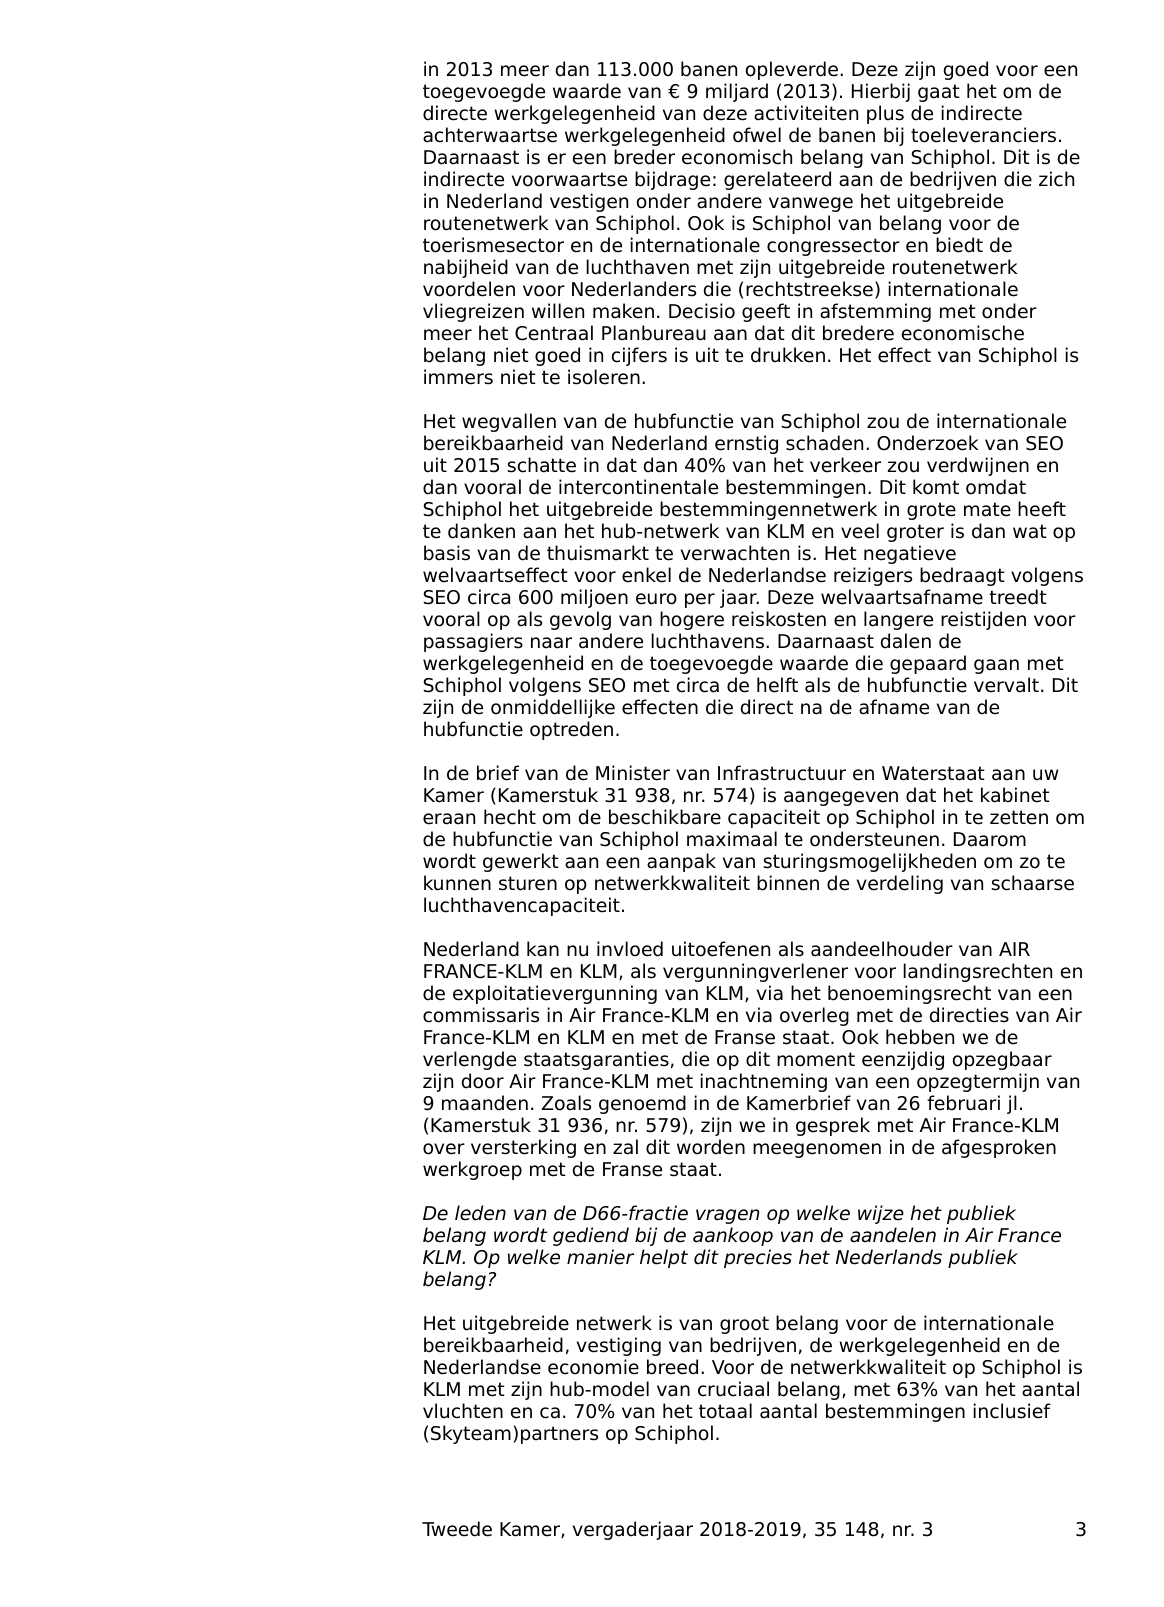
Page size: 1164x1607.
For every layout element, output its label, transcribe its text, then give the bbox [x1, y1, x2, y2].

text Het wegvallen van de hubfunctie van Schiphol zou de internationale bereikbaarheid van Nederland ernstig schaden. Onderzoek van SEO uit 2015 schatte in dat dan 40% van het verkeer zou verdwijnen en dan vooral de intercontinentale bestemmingen. Dit komt omdat Schiphol het uitgebreide bestemmingennetwerk in grote mate heeft te danken aan het hub-netwerk van KLM en veel groter is dan wat op basis van de thuismarkt te verwachten is. Het negatieve welvaartseffect voor enkel de Nederlandse reizigers bedraagt volgens SEO circa 600 miljoen euro per jaar. Deze welvaartsafname treedt vooral op als gevolg van hogere reiskosten en langere reistijden voor passagiers naar andere luchthavens. Daarnaast dalen de werkgelegenheid en de toegevoegde waarde die gepaard gaan met Schiphol volgens SEO met circa de helft als de hubfunctie vervalt. Dit zijn de onmiddellijke effecten die direct na de afname van de hubfunctie optreden. [422, 411, 1087, 741]
text Het uitgebreide netwerk is van groot belang voor de internationale bereikbaarheid, vestiging van bedrijven, de werkgelegenheid en de Nederlandse economie breed. Voor de netwerkkwaliteit op Schiphol is KLM met zijn hub-model van cruciaal belang, met 63% van het aantal vluchten en ca. 70% van het totaal aantal bestemmingen inclusief (Skyteam)partners op Schiphol. [422, 1313, 1087, 1445]
text in 2013 meer dan 113.000 banen opleverde. Deze zijn goed voor een toegevoegde waarde van € 9 miljard (2013). Hierbij gaat het om de directe werkgelegenheid van deze activiteiten plus de indirecte achterwaartse werkgelegenheid ofwel de banen bij toeleveranciers. Daarnaast is er een breder economisch belang van Schiphol. Dit is de indirecte voorwaartse bijdrage: gerelateerd aan de bedrijven die zich in Nederland vestigen onder andere vanwege het uitgebreide routenetwerk van Schiphol. Ook is Schiphol van belang voor de toerismesector en de internationale congressector en biedt de nabijheid van de luchthaven met zijn uitgebreide routenetwerk voordelen voor Nederlanders die (rechtstreekse) internationale vliegreizen willen maken. Decisio geeft in afstemming met onder meer het Centraal Planbureau aan dat dit bredere economische belang niet goed in cijfers is uit te drukken. Het effect van Schiphol is immers niet te isoleren. [422, 59, 1087, 389]
text Nederland kan nu invloed uitoefenen als aandeelhouder van AIR FRANCE-KLM en KLM, als vergunningverlener voor landingsrechten en de exploitatievergunning van KLM, via het benoemingsrecht van een commissaris in Air France-KLM en via overleg met de directies van Air France-KLM en KLM en met de Franse staat. Ook hebben we de verlengde staatsgaranties, die op dit moment eenzijdig opzegbaar zijn door Air France-KLM met inachtneming van een opzegtermijn van 9 maanden. Zoals genoemd in de Kamerbrief van 26 februari jl. (Kamerstuk 31 936, nr. 579), zijn we in gesprek met Air France-KLM over versterking en zal dit worden meegenomen in de afgesproken werkgroep met de Franse staat. [422, 939, 1087, 1181]
text De leden van de D66-fractie vragen op welke wijze het publiek belang wordt gediend bij de aankoop van de aandelen in Air France KLM. Op welke manier helpt dit precies het Nederlands publiek belang? [422, 1203, 1087, 1291]
text In de brief van de Minister van Infrastructuur en Waterstaat aan uw Kamer (Kamerstuk 31 938, nr. 574) is aangegeven dat het kabinet eraan hecht om de beschikbare capaciteit op Schiphol in te zetten om de hubfunctie van Schiphol maximaal te ondersteunen. Daarom wordt gewerkt aan een aanpak van sturingsmogelijkheden om zo te kunnen sturen op netwerkkwaliteit binnen de verdeling van schaarse luchthavencapaciteit. [422, 763, 1087, 917]
